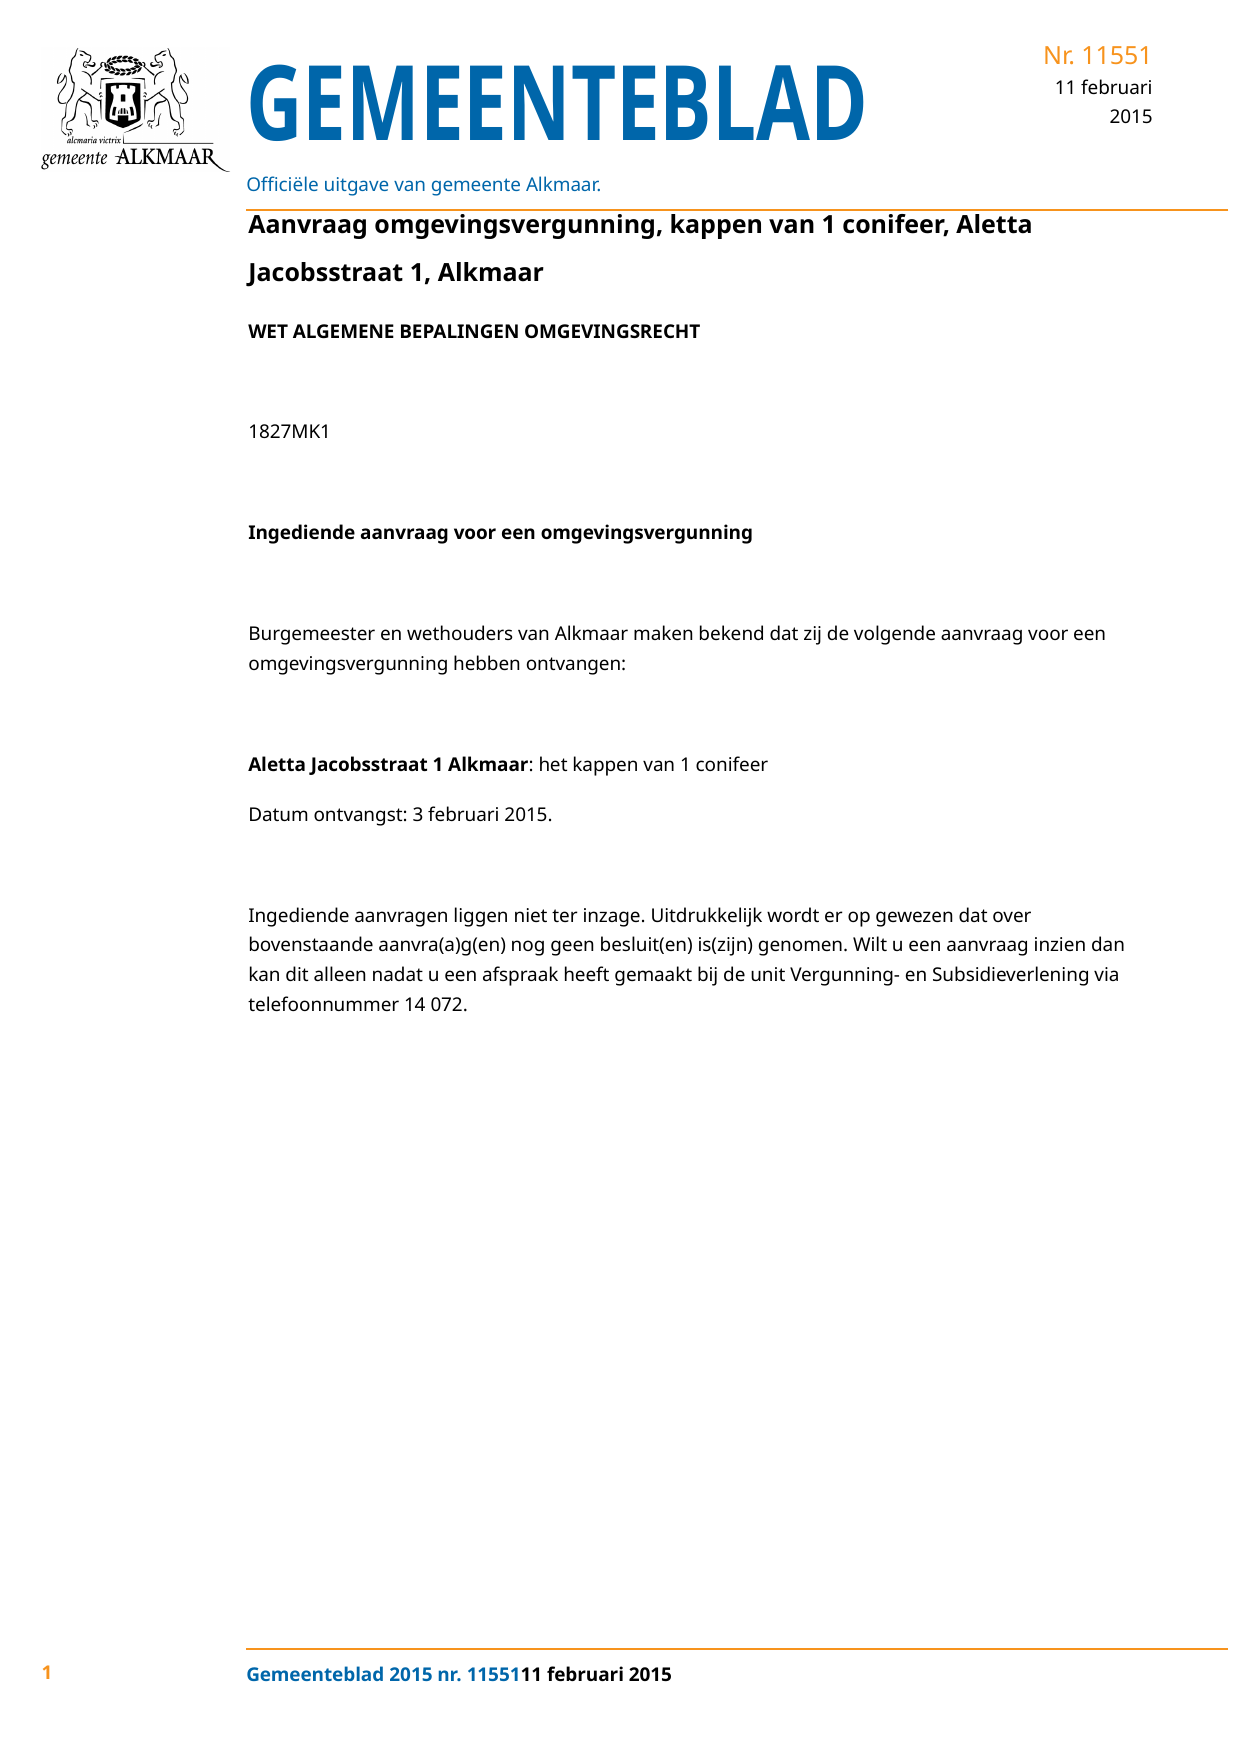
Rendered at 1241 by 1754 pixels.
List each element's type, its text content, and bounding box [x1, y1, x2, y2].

text Datum ontvangst: 3 februari 2015. [248, 801, 1152, 827]
text Burgemeester en wethouders van Alkmaar maken bekend dat zij de volgende aanvraag voor een omgevingsvergunning hebben ontvangen: [248, 620, 1152, 676]
text Ingediende aanvragen liggen niet ter inzage. Uitdrukkelijk wordt er op gewezen dat over bovenstaande aanvra(a)g(en) nog geen besluit(en) is(zijn) genomen. Wilt u een aanvraag inzien dan kan dit alleen nadat u een afspraak heeft gemaakt bij de unit Vergunning- en Subsidieverlening via telefoonnummer 14 072. [248, 902, 1152, 1017]
text 1827MK1 [248, 419, 1152, 444]
text Aletta Jacobsstraat 1 Alkmaar: het kappen van 1 conifeer [248, 751, 1152, 777]
text Ingediende aanvraag voor een omgevingsvergunning [248, 519, 1152, 545]
text WET ALGEMENE BEPALINGEN OMGEVINGSRECHT [248, 318, 1152, 344]
text Aanvraag omgevingsvergunning, kappen van 1 conifeer, Aletta Jacobsstraat 1, Alkmaar [248, 211, 1152, 288]
picture [41, 47, 231, 172]
